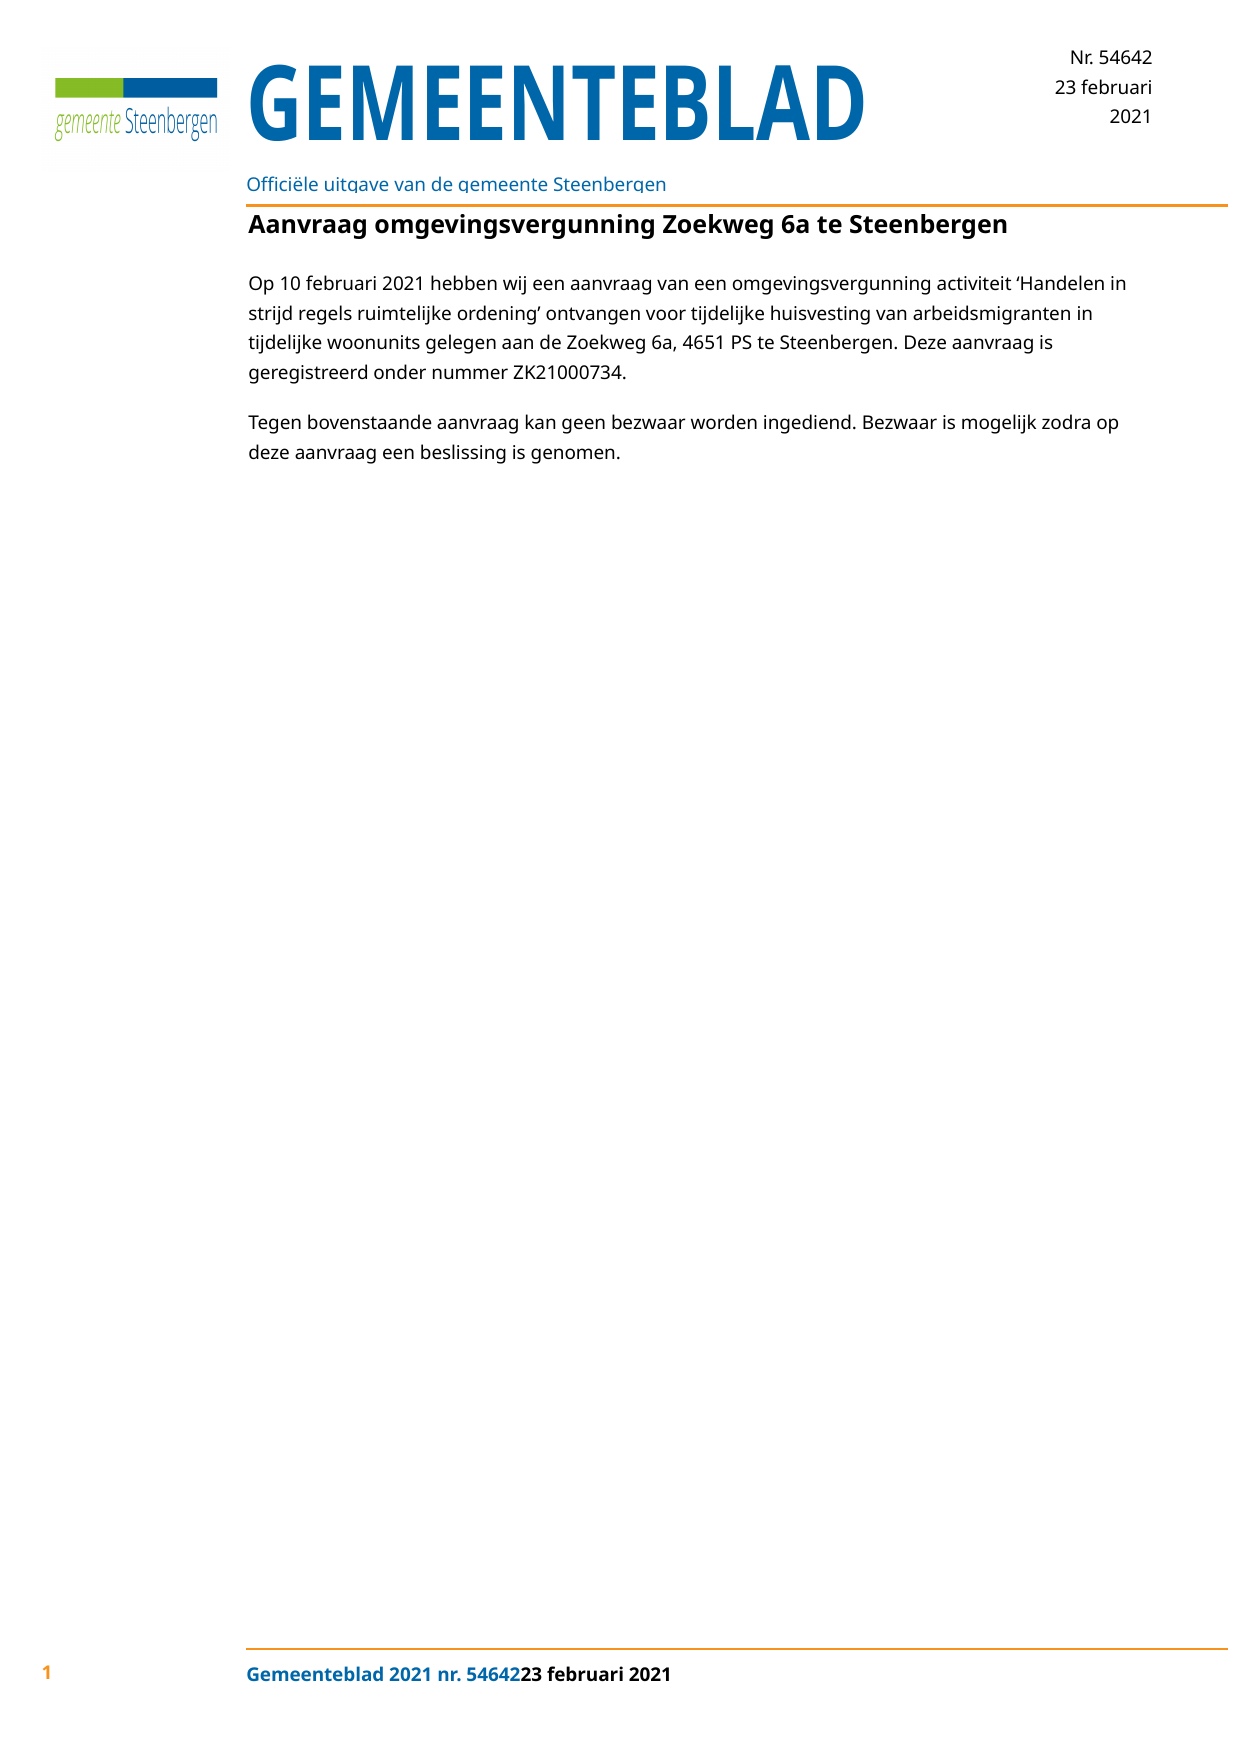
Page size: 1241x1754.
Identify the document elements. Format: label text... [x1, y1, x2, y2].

text Aanvraag omgevingsvergunning Zoekweg 6a te Steenbergen [248, 207, 1152, 241]
text Op 10 februari 2021 hebben wij een aanvraag van een omgevingsvergunning activiteit ‘Handelen in strijd regels ruimtelijke ordening’ ontvangen voor tijdelijke huisvesting van arbeidsmigranten in tijdelijke woonunits gelegen aan de Zoekweg 6a, 4651 PS te Steenbergen. Deze aanvraag is geregistreerd onder nummer ZK21000734. [248, 270, 1152, 385]
picture [41, 47, 231, 172]
text Tegen bovenstaande aanvraag kan geen bezwaar worden ingediend. Bezwaar is mogelijk zodra op deze aanvraag een beslissing is genomen. [248, 409, 1152, 465]
